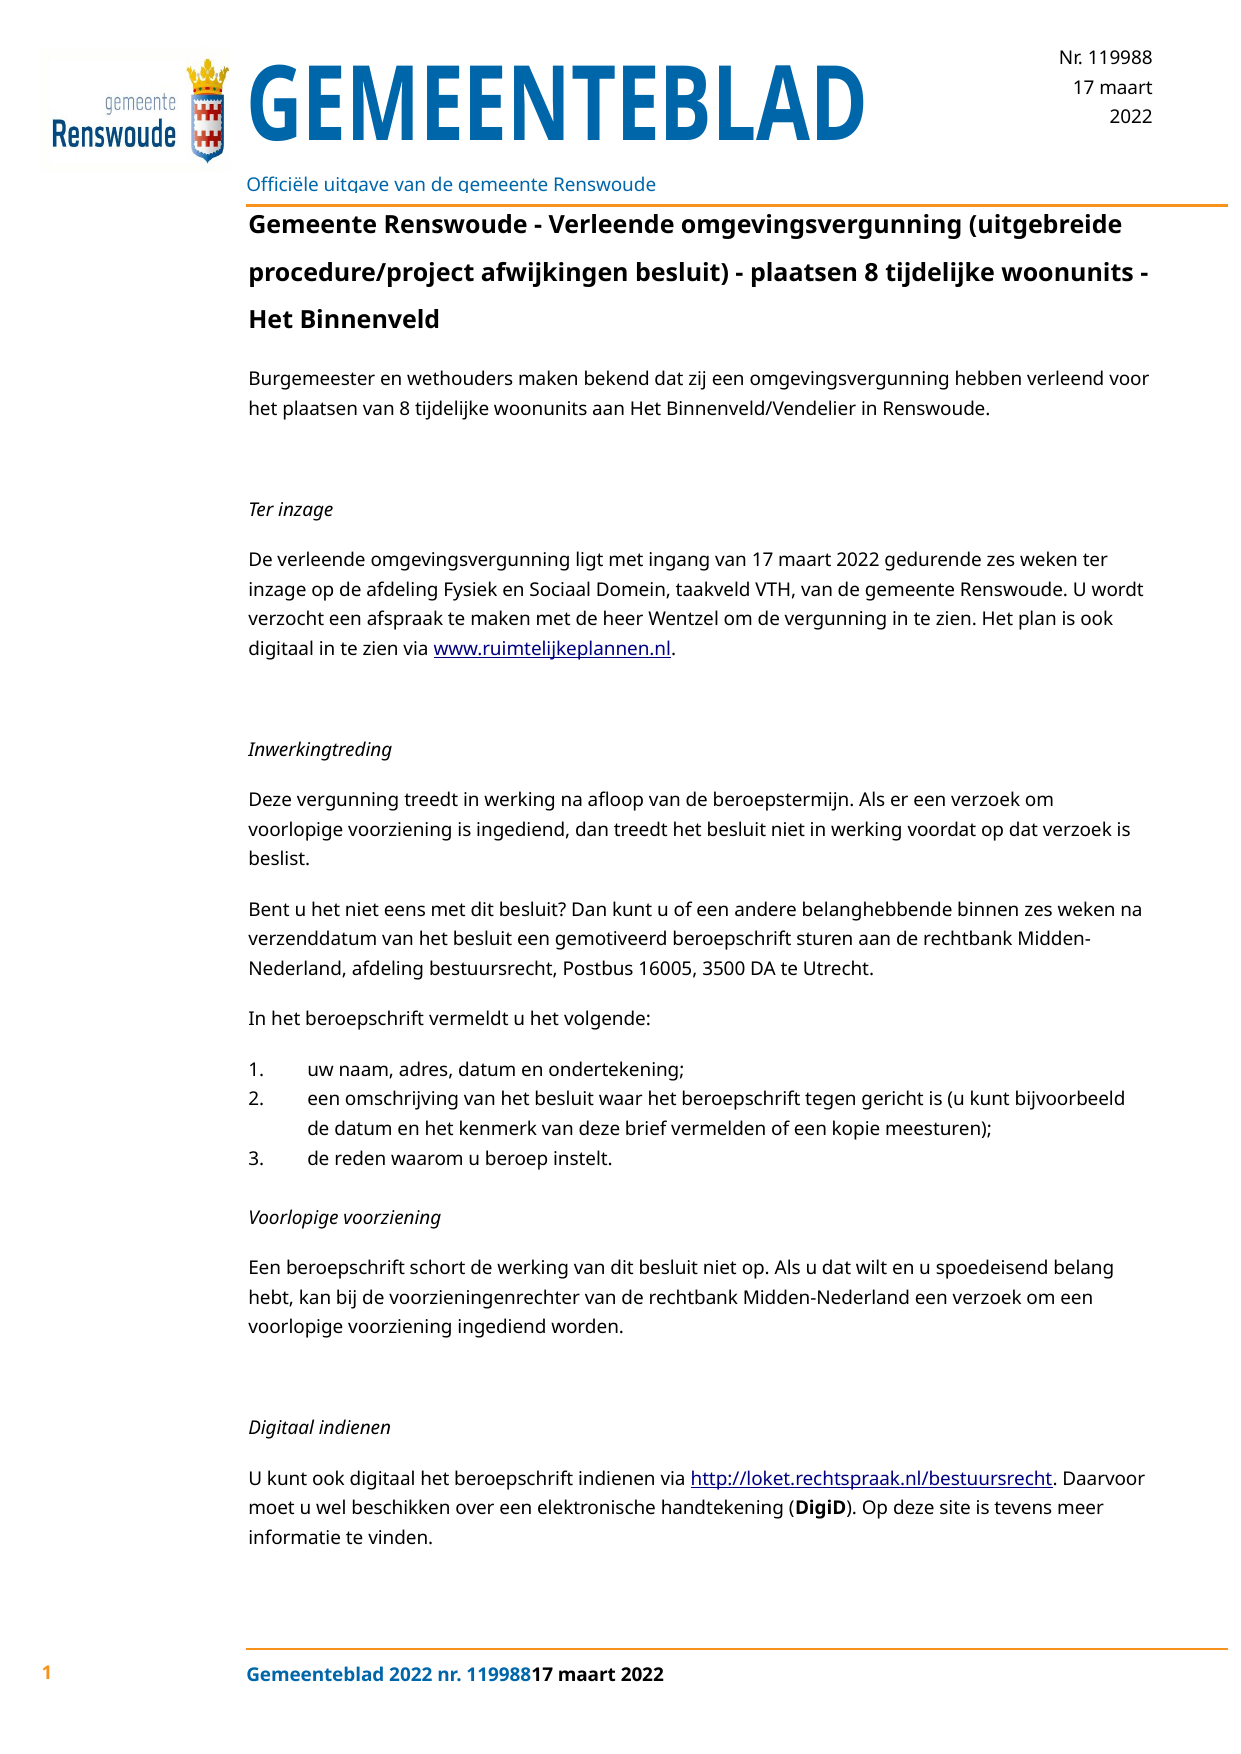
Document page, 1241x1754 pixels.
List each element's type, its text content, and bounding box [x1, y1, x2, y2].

text Een beroepschrift schort de werking van dit besluit niet op. Als u dat wilt en u spoedeisend belang hebt, kan bij de voorzieningenrechter van de rechtbank Midden-Nederland een verzoek om een voorlopige voorziening ingediend worden. [248, 1254, 1152, 1339]
list een omschrijving van het besluit waar het beroepschrift tegen gericht is (u kunt bijvoorbeeld de datum en het kenmerk van deze brief vermelden of een kopie meesturen); [248, 1086, 1152, 1141]
text Bent u het niet eens met dit besluit? Dan kunt u of een andere belanghebbende binnen zes weken na verzenddatum van het besluit een gemotiveerd beroepschrift sturen aan de rechtbank Midden-Nederland, afdeling bestuursrecht, Postbus 16005, 3500 DA te Utrecht. [248, 896, 1152, 981]
text Inwerkingtreding [248, 736, 1152, 762]
text Burgemeester en wethouders maken bekend dat zij een omgevingsvergunning hebben verleend voor het plaatsen van 8 tijdelijke woonunits aan Het Binnenveld/Vendelier in Renswoude. [248, 366, 1152, 421]
text De verleende omgevingsvergunning ligt met ingang van 17 maart 2022 gedurende zes weken ter inzage op de afdeling Fysiek en Sociaal Domein, taakveld VTH, van de gemeente Renswoude. U wordt verzocht een afspraak te maken met de heer Wentzel om de vergunning in te zien. Het plan is ook digitaal in te zien via www.ruimtelijkeplannen.nl. [248, 546, 1152, 661]
text In het beroepschrift vermeldt u het volgende: [248, 1006, 1152, 1031]
text U kunt ook digitaal het beroepschrift indienen via http://loket.rechtspraak.nl/bestuursrecht. Daarvoor moet u wel beschikken over een elektronische handtekening (DigiD). Op deze site is tevens meer informatie te vinden. [248, 1465, 1152, 1549]
text Gemeente Renswoude - Verleende omgevingsvergunning (uitgebreide procedure/project afwijkingen besluit) - plaatsen 8 tijdelijke woonunits - Het Binnenveld [248, 207, 1152, 336]
picture [41, 47, 231, 172]
text Ter inzage [248, 496, 1152, 522]
list uw naam, adres, datum en ondertekening; [248, 1056, 1152, 1082]
text Digitaal indienen [248, 1414, 1152, 1440]
text Deze vergunning treedt in werking na afloop van de beroepstermijn. Als er een verzoek om voorlopige voorziening is ingediend, dan treedt het besluit niet in werking voordat op dat verzoek is beslist. [248, 786, 1152, 871]
text Voorlopige voorziening [248, 1204, 1152, 1229]
list de reden waarom u beroep instelt. [248, 1145, 1152, 1170]
